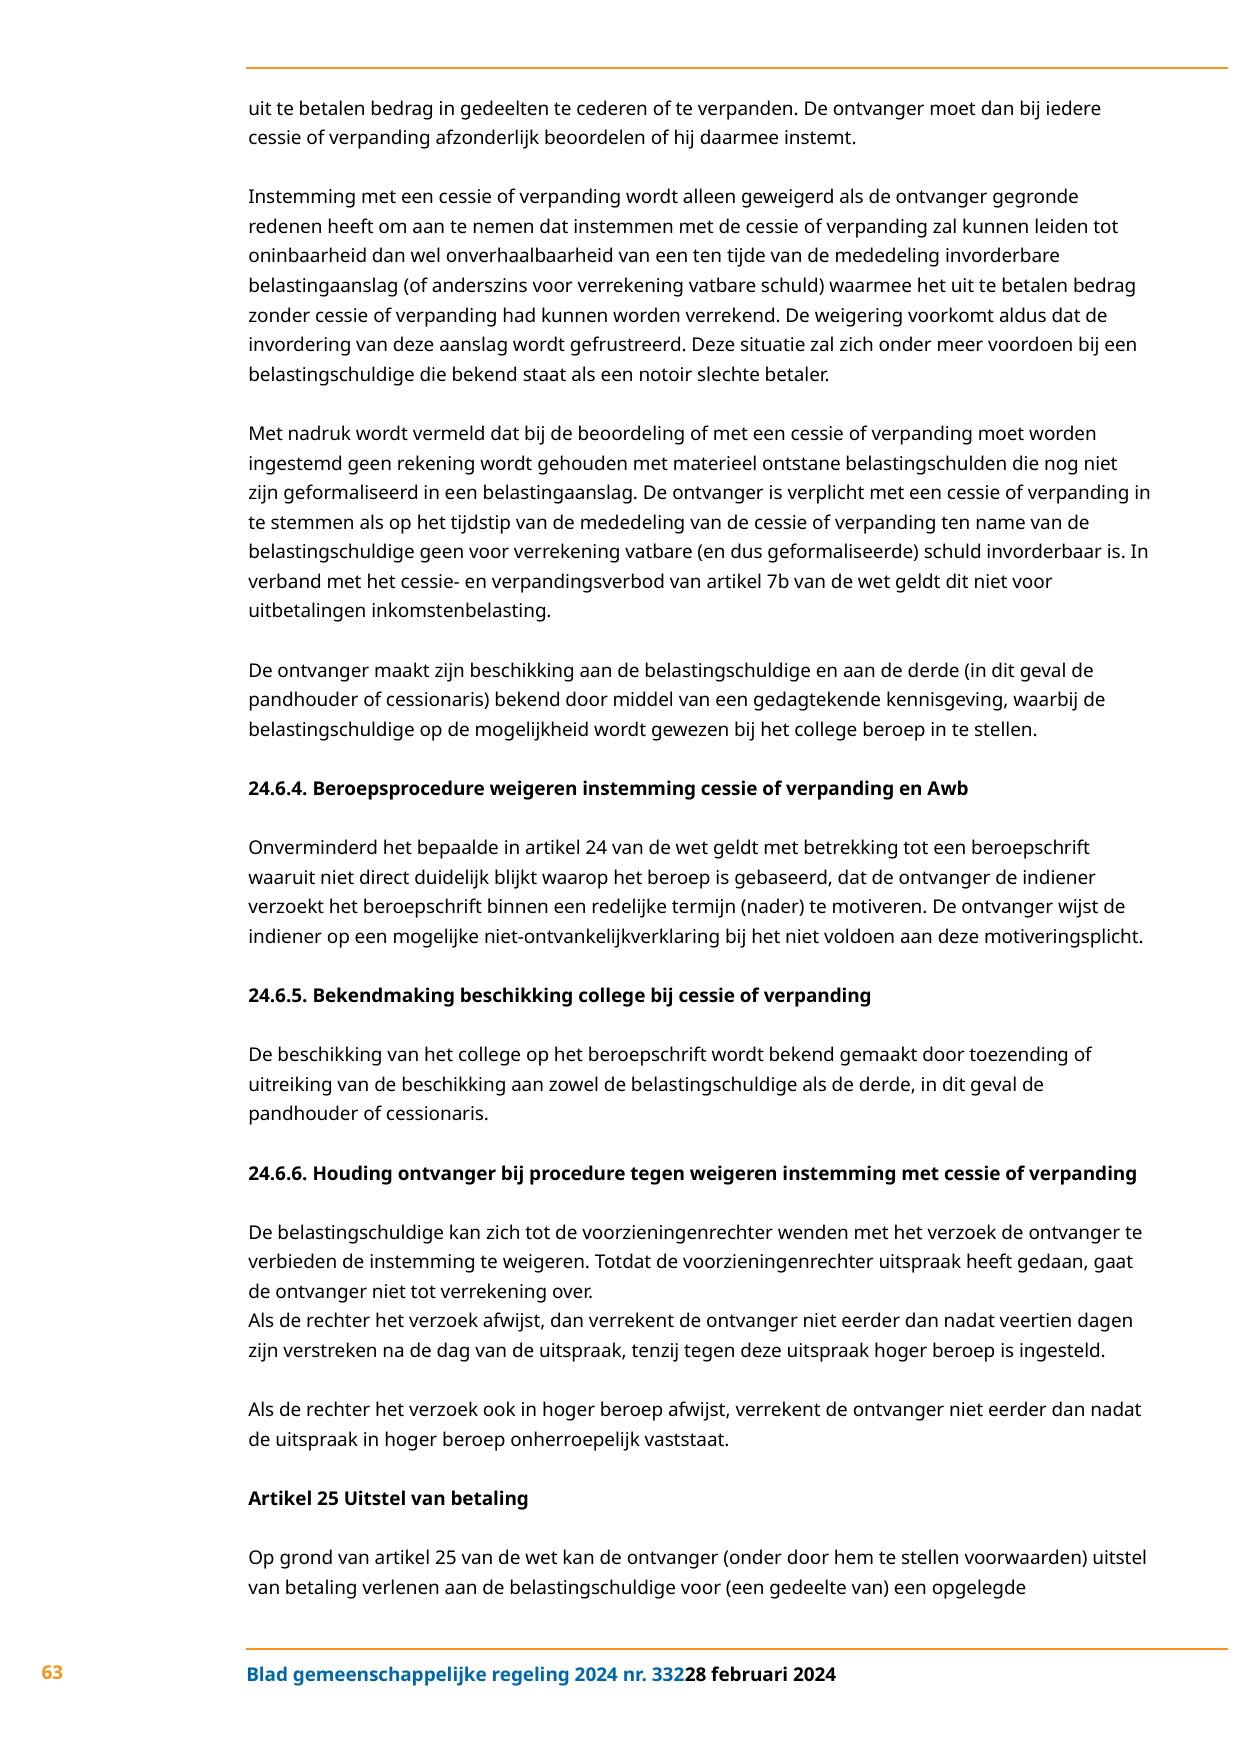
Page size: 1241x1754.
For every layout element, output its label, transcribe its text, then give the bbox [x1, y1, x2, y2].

text 24.6.4. Beroepsprocedure weigeren instemming cessie of verpanding en Awb [248, 775, 1152, 801]
picture [41, 47, 231, 172]
text Artikel 25 Uitstel van betaling [248, 1485, 1152, 1511]
text Als de rechter het verzoek afwijst, dan verrekent de ontvanger niet eerder dan nadat veertien dagen zijn verstreken na de dag van de uitspraak, tenzij tegen deze uitspraak hoger beroep is ingesteld. [248, 1308, 1152, 1363]
text Als de rechter het verzoek ook in hoger beroep afwijst, verrekent de ontvanger niet eerder dan nadat de uitspraak in hoger beroep onherroepelijk vaststaat. [248, 1396, 1152, 1452]
text De ontvanger maakt zijn beschikking aan de belastingschuldige en aan de derde (in dit geval de pandhouder of cessionaris) bekend door middel van een gedagtekende kennisgeving, waarbij de belastingschuldige op de mogelijkheid wordt gewezen bij het college beroep in te stellen. [248, 657, 1152, 742]
text Met nadruk wordt vermeld dat bij de beoordeling of met een cessie of verpanding moet worden ingestemd geen rekening wordt gehouden met materieel ontstane belastingschulden die nog niet zijn geformaliseerd in een belastingaanslag. De ontvanger is verplicht met een cessie of verpanding in te stemmen als op het tijdstip van de mededeling van de cessie of verpanding ten name van de belastingschuldige geen voor verrekening vatbare (en dus geformaliseerde) schuld invorderbaar is. In verband met het cessie- en verpandingsverbod van artikel 7b van de wet geldt dit niet voor uitbetalingen inkomstenbelasting. [248, 420, 1152, 623]
text 24.6.5. Bekendmaking beschikking college bij cessie of verpanding [248, 982, 1152, 1008]
text uit te betalen bedrag in gedeelten te cederen of te verpanden. De ontvanger moet dan bij iedere cessie of verpanding afzonderlijk beoordelen of hij daarmee instemt. [248, 95, 1152, 150]
text Op grond van artikel 25 van de wet kan de ontvanger (onder door hem te stellen voorwaarden) uitstel van betaling verlenen aan de belastingschuldige voor (een gedeelte van) een opgelegde [248, 1544, 1152, 1600]
text Instemming met een cessie of verpanding wordt alleen geweigerd als de ontvanger gegronde redenen heeft om aan te nemen dat instemmen met de cessie of verpanding zal kunnen leiden tot oninbaarheid dan wel onverhaalbaarheid van een ten tijde van de mededeling invorderbare belastingaanslag (of anderszins voor verrekening vatbare schuld) waarmee het uit te betalen bedrag zonder cessie of verpanding had kunnen worden verrekend. De weigering voorkomt aldus dat de invordering van deze aanslag wordt gefrustreerd. Deze situatie zal zich onder meer voordoen bij een belastingschuldige die bekend staat als een notoir slechte betaler. [248, 183, 1152, 387]
text De belastingschuldige kan zich tot de voorzieningenrechter wenden met het verzoek de ontvanger te verbieden de instemming te weigeren. Totdat de voorzieningenrechter uitspraak heeft gedaan, gaat de ontvanger niet tot verrekening over. [248, 1219, 1152, 1304]
text De beschikking van het college op het beroepschrift wordt bekend gemaakt door toezending of uitreiking van de beschikking aan zowel de belastingschuldige als de derde, in dit geval de pandhouder of cessionaris. [248, 1041, 1152, 1126]
text Onverminderd het bepaalde in artikel 24 van de wet geldt met betrekking tot een beroepschrift waaruit niet direct duidelijk blijkt waarop het beroep is gebaseerd, dat de ontvanger de indiener verzoekt het beroepschrift binnen een redelijke termijn (nader) te motiveren. De ontvanger wijst de indiener op een mogelijke niet-ontvankelijkverklaring bij het niet voldoen aan deze motiveringsplicht. [248, 834, 1152, 949]
text 24.6.6. Houding ontvanger bij procedure tegen weigeren instemming met cessie of verpanding [248, 1160, 1152, 1186]
